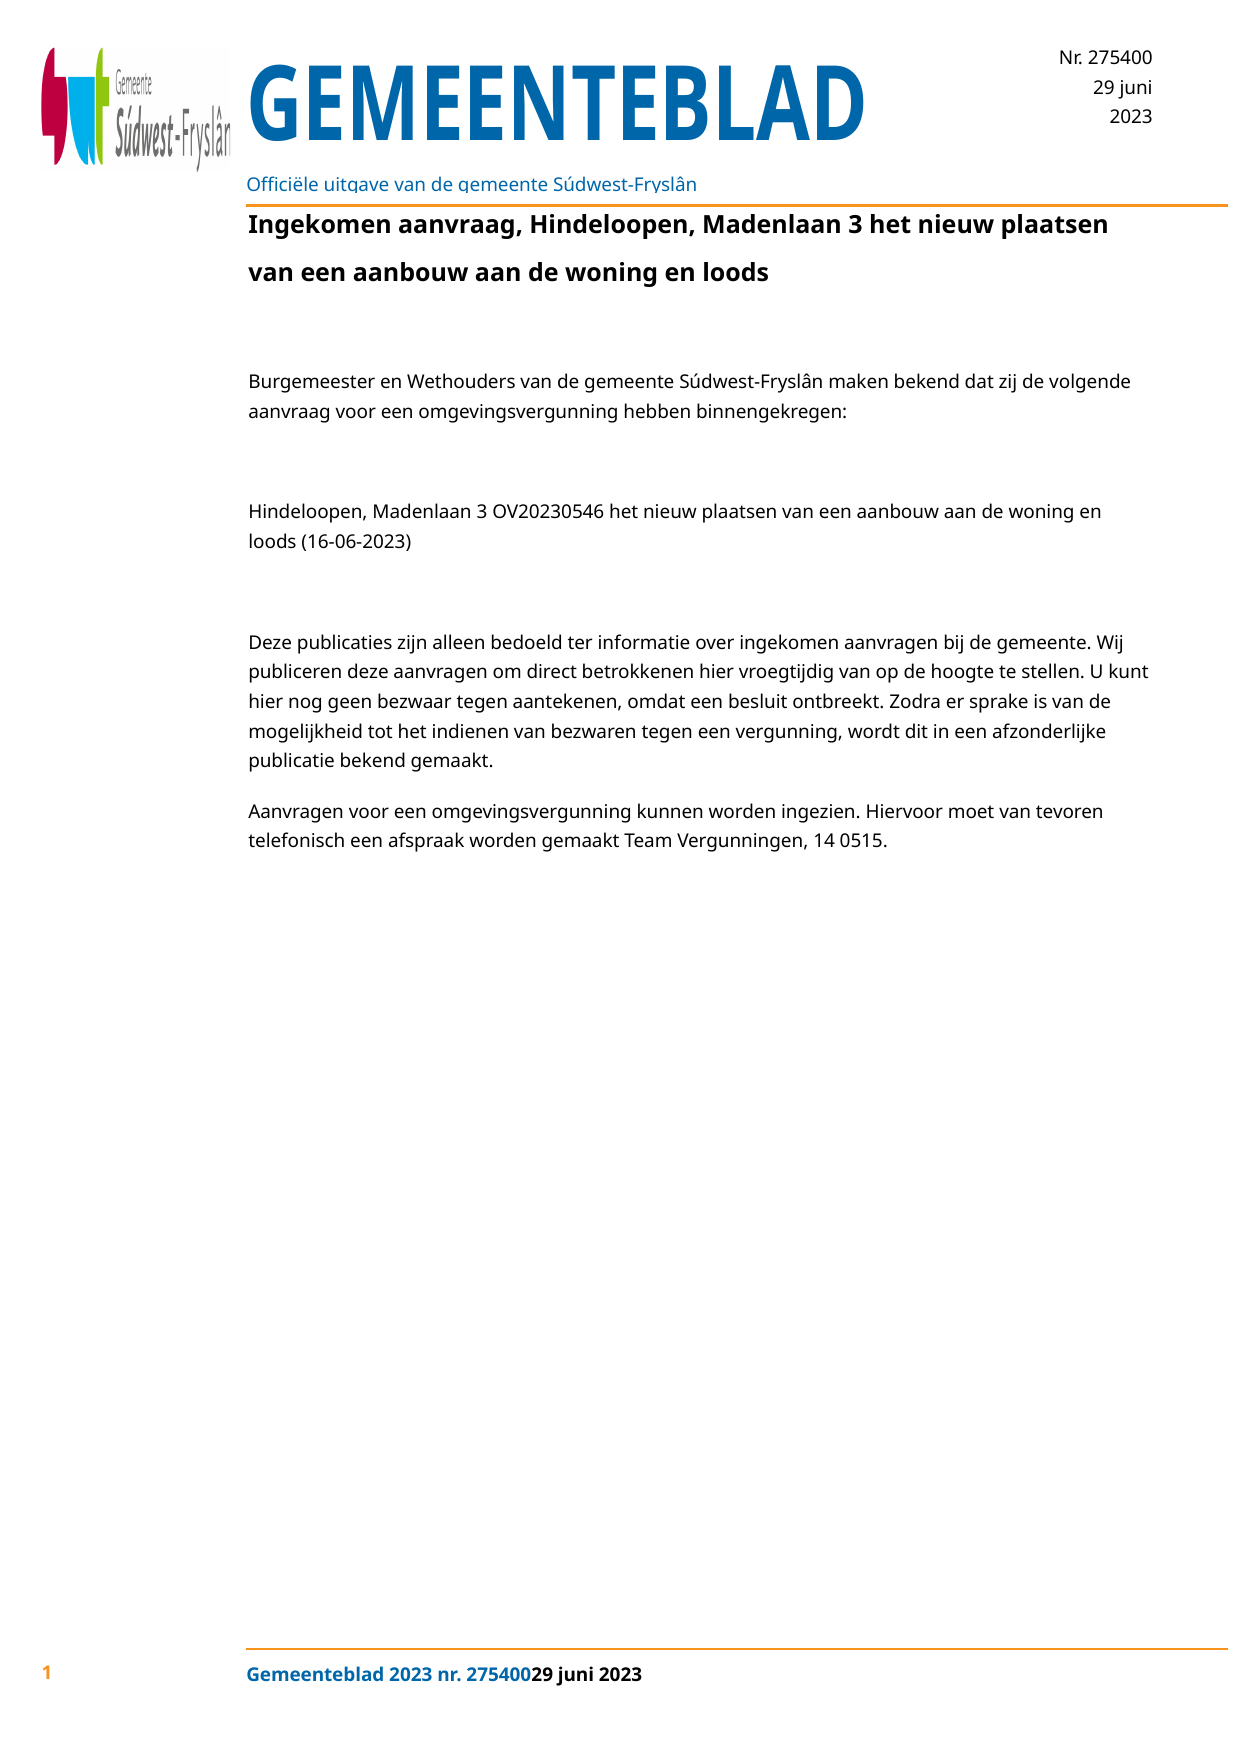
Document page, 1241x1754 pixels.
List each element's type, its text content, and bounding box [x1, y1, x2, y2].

text Aanvragen voor een omgevingsvergunning kunnen worden ingezien. Hiervoor moet van tevoren telefonisch een afspraak worden gemaakt Team Vergunningen, 14 0515. [248, 798, 1152, 853]
picture [41, 47, 231, 172]
text Hindeloopen, Madenlaan 3 OV20230546 het nieuw plaatsen van een aanbouw aan de woning en loods (16-06-2023) [248, 499, 1152, 554]
text Deze publicaties zijn alleen bedoeld ter informatie over ingekomen aanvragen bij de gemeente. Wij publiceren deze aanvragen om direct betrokkenen hier vroegtijdig van op de hoogte te stellen. U kunt hier nog geen bezwaar tegen aantekenen, omdat een besluit ontbreekt. Zodra er sprake is van de mogelijkheid tot het indienen van bezwaren tegen een vergunning, wordt dit in een afzonderlijke publicatie bekend gemaakt. [248, 629, 1152, 773]
text Burgemeester en Wethouders van de gemeente Súdwest-Fryslân maken bekend dat zij de volgende aanvraag voor een omgevingsvergunning hebben binnengekregen: [248, 368, 1152, 424]
text Ingekomen aanvraag, Hindeloopen, Madenlaan 3 het nieuw plaatsen van een aanbouw aan de woning en loods [248, 207, 1152, 288]
